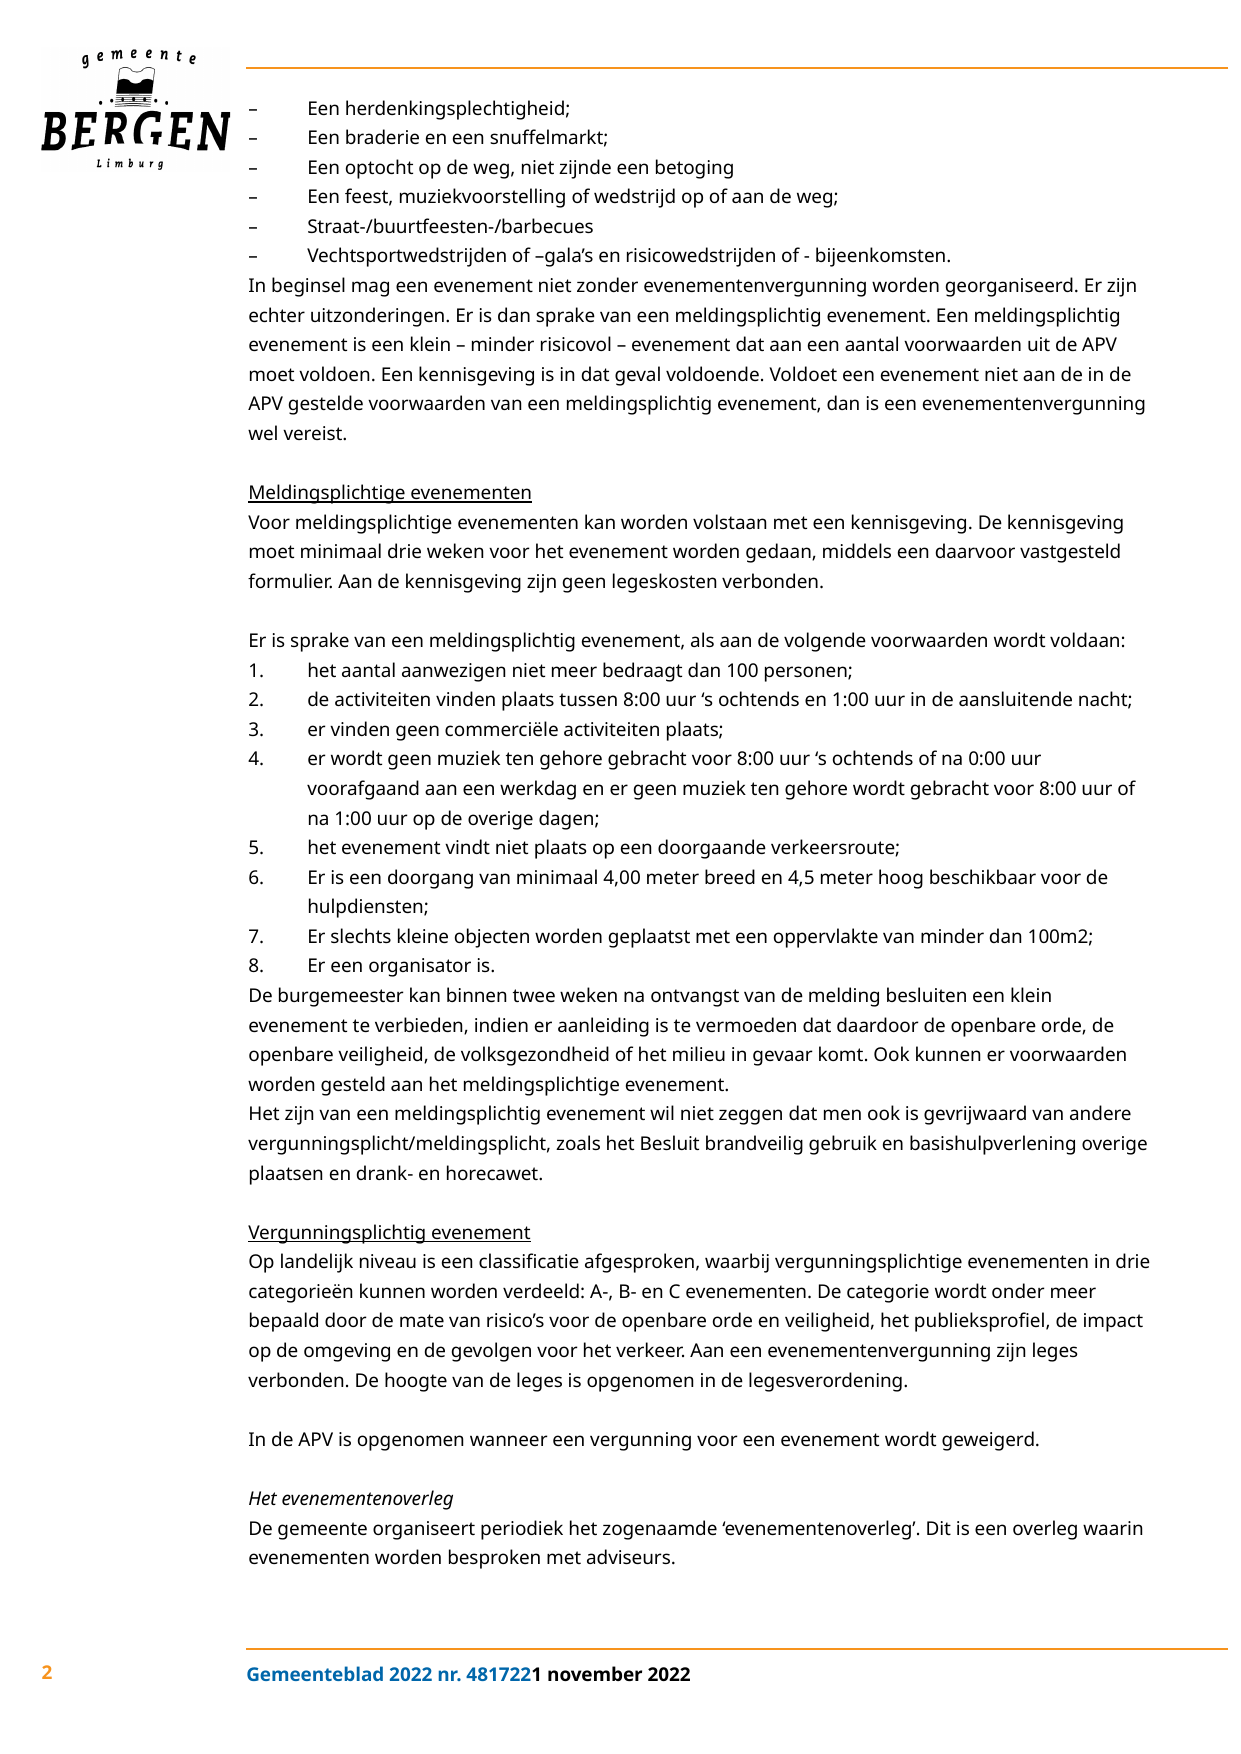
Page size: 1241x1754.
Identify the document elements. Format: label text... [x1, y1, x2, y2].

text Op landelijk niveau is een classificatie afgesproken, waarbij vergunningsplichtige evenementen in drie categorieën kunnen worden verdeeld: A-, B- en C evenementen. De categorie wordt onder meer bepaald door de mate van risico’s voor de openbare orde en veiligheid, het publieksprofiel, de impact op de omgeving en de gevolgen voor het verkeer. Aan een evenementenvergunning zijn leges verbonden. De hoogte van de leges is opgenomen in de legesverordening. [248, 1248, 1152, 1393]
text Meldingsplichtige evenementen [248, 479, 1152, 505]
text De burgemeester kan binnen twee weken na ontvangst van de melding besluiten een klein evenement te verbieden, indien er aanleiding is te vermoeden dat daardoor de openbare orde, de openbare veiligheid, de volksgezondheid of het milieu in gevaar komt. Ook kunnen er voorwaarden worden gesteld aan het meldingsplichtige evenement. [248, 982, 1152, 1097]
text Er is sprake van een meldingsplichtig evenement, als aan de volgende voorwaarden wordt voldaan: [248, 627, 1152, 653]
list Er een organisator is. [248, 953, 1152, 978]
list er vinden geen commerciële activiteiten plaats; [248, 716, 1152, 742]
list Een braderie en een snuffelmarkt; [248, 124, 1152, 150]
picture [41, 47, 231, 172]
list er wordt geen muziek ten gehore gebracht voor 8:00 uur ‘s ochtends of na 0:00 uur voorafgaand aan een werkdag en er geen muziek ten gehore wordt gebracht voor 8:00 uur of na 1:00 uur op de overige dagen; [248, 746, 1152, 831]
list Vechtsportwedstrijden of –gala’s en risicowedstrijden of - bijeenkomsten. [248, 243, 1152, 268]
text Het zijn van een meldingsplichtig evenement wil niet zeggen dat men ook is gevrijwaard van andere vergunningsplicht/meldingsplicht, zoals het Besluit brandveilig gebruik en basishulpverlening overige plaatsen en drank- en horecawet. [248, 1101, 1152, 1186]
list Straat-/buurtfeesten-/barbecues [248, 213, 1152, 239]
text In beginsel mag een evenement niet zonder evenementenvergunning worden georganiseerd. Er zijn echter uitzonderingen. Er is dan sprake van een meldingsplichtig evenement. Een meldingsplichtig evenement is een klein – minder risicovol – evenement dat aan een aantal voorwaarden uit de APV moet voldoen. Een kennisgeving is in dat geval voldoende. Voldoet een evenement niet aan de in de APV gestelde voorwaarden van een meldingsplichtig evenement, dan is een evenementenvergunning wel vereist. [248, 272, 1152, 446]
list Een herdenkingsplechtigheid; [248, 95, 1152, 121]
list het evenement vindt niet plaats op een doorgaande verkeersroute; [248, 834, 1152, 860]
list het aantal aanwezigen niet meer bedraagt dan 100 personen; [248, 657, 1152, 683]
text Het evenementenoverleg [248, 1485, 1152, 1511]
list Er is een doorgang van minimaal 4,00 meter breed en 4,5 meter hoog beschikbaar voor de hulpdiensten; [248, 864, 1152, 919]
list Een optocht op de weg, niet zijnde een betoging [248, 154, 1152, 180]
text Vergunningsplichtig evenement [248, 1219, 1152, 1245]
text De gemeente organiseert periodiek het zogenaamde ‘evenementenoverleg’. Dit is een overleg waarin evenementen worden besproken met adviseurs. [248, 1515, 1152, 1570]
text In de APV is opgenomen wanneer een vergunning voor een evenement wordt geweigerd. [248, 1426, 1152, 1452]
list de activiteiten vinden plaats tussen 8:00 uur ‘s ochtends en 1:00 uur in de aansluitende nacht; [248, 686, 1152, 712]
list Een feest, muziekvoorstelling of wedstrijd op of aan de weg; [248, 183, 1152, 209]
list Er slechts kleine objecten worden geplaatst met een oppervlakte van minder dan 100m2; [248, 923, 1152, 949]
text Voor meldingsplichtige evenementen kan worden volstaan met een kennisgeving. De kennisgeving moet minimaal drie weken voor het evenement worden gedaan, middels een daarvoor vastgesteld formulier. Aan de kennisgeving zijn geen legeskosten verbonden. [248, 509, 1152, 594]
